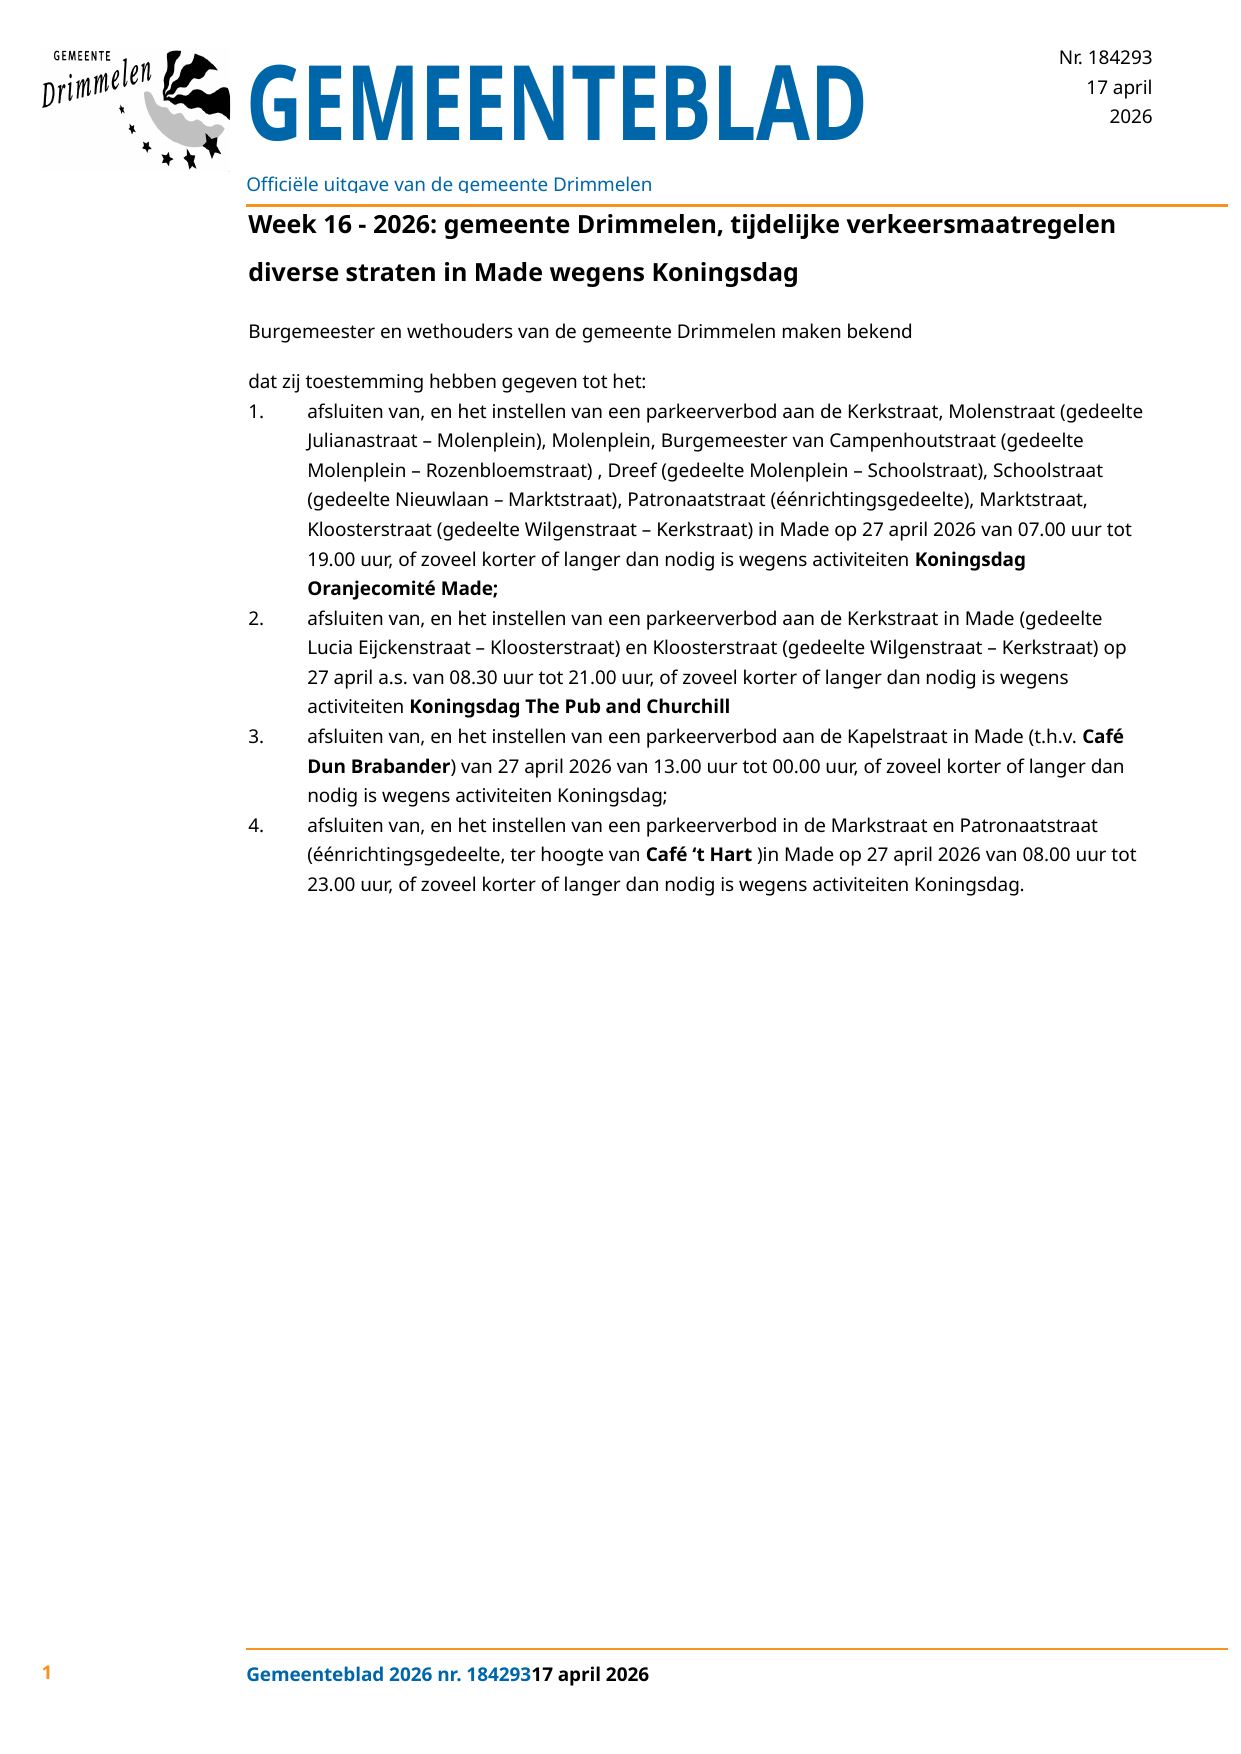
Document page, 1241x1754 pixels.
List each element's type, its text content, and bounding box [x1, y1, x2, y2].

list afsluiten van, en het instellen van een parkeerverbod aan de Kerkstraat in Made (gedeelte Lucia Eijckenstraat – Kloosterstraat) en Kloosterstraat (gedeelte Wilgenstraat – Kerkstraat) op 27 april a.s. van 08.30 uur tot 21.00 uur, of zoveel korter of langer dan nodig is wegens activiteiten Koningsdag The Pub and Churchill [248, 605, 1152, 719]
text Burgemeester en wethouders van de gemeente Drimmelen maken bekend [248, 318, 1152, 344]
text Week 16 - 2026: gemeente Drimmelen, tijdelijke verkeersmaatregelen diverse straten in Made wegens Koningsdag [248, 207, 1152, 288]
list afsluiten van, en het instellen van een parkeerverbod aan de Kapelstraat in Made (t.h.v. Café Dun Brabander) van 27 april 2026 van 13.00 uur tot 00.00 uur, of zoveel korter of langer dan nodig is wegens activiteiten Koningsdag; [248, 723, 1152, 808]
text dat zij toestemming hebben gegeven tot het: [248, 368, 1152, 394]
list afsluiten van, en het instellen van een parkeerverbod aan de Kerkstraat, Molenstraat (gedeelte Julianastraat – Molenplein), Molenplein, Burgemeester van Campenhoutstraat (gedeelte Molenplein – Rozenbloemstraat) , Dreef (gedeelte Molenplein – Schoolstraat), Schoolstraat (gedeelte Nieuwlaan – Marktstraat), Patronaatstraat (éénrichtingsgedeelte), Marktstraat, Kloosterstraat (gedeelte Wilgenstraat – Kerkstraat) in Made op 27 april 2026 van 07.00 uur tot 19.00 uur, of zoveel korter of langer dan nodig is wegens activiteiten Koningsdag Oranjecomité Made; [248, 398, 1152, 601]
list afsluiten van, en het instellen van een parkeerverbod in de Markstraat en Patronaatstraat (éénrichtingsgedeelte, ter hoogte van Café ‘t Hart )in Made op 27 april 2026 van 08.00 uur tot 23.00 uur, of zoveel korter of langer dan nodig is wegens activiteiten Koningsdag. [248, 812, 1152, 897]
picture [41, 47, 231, 172]
